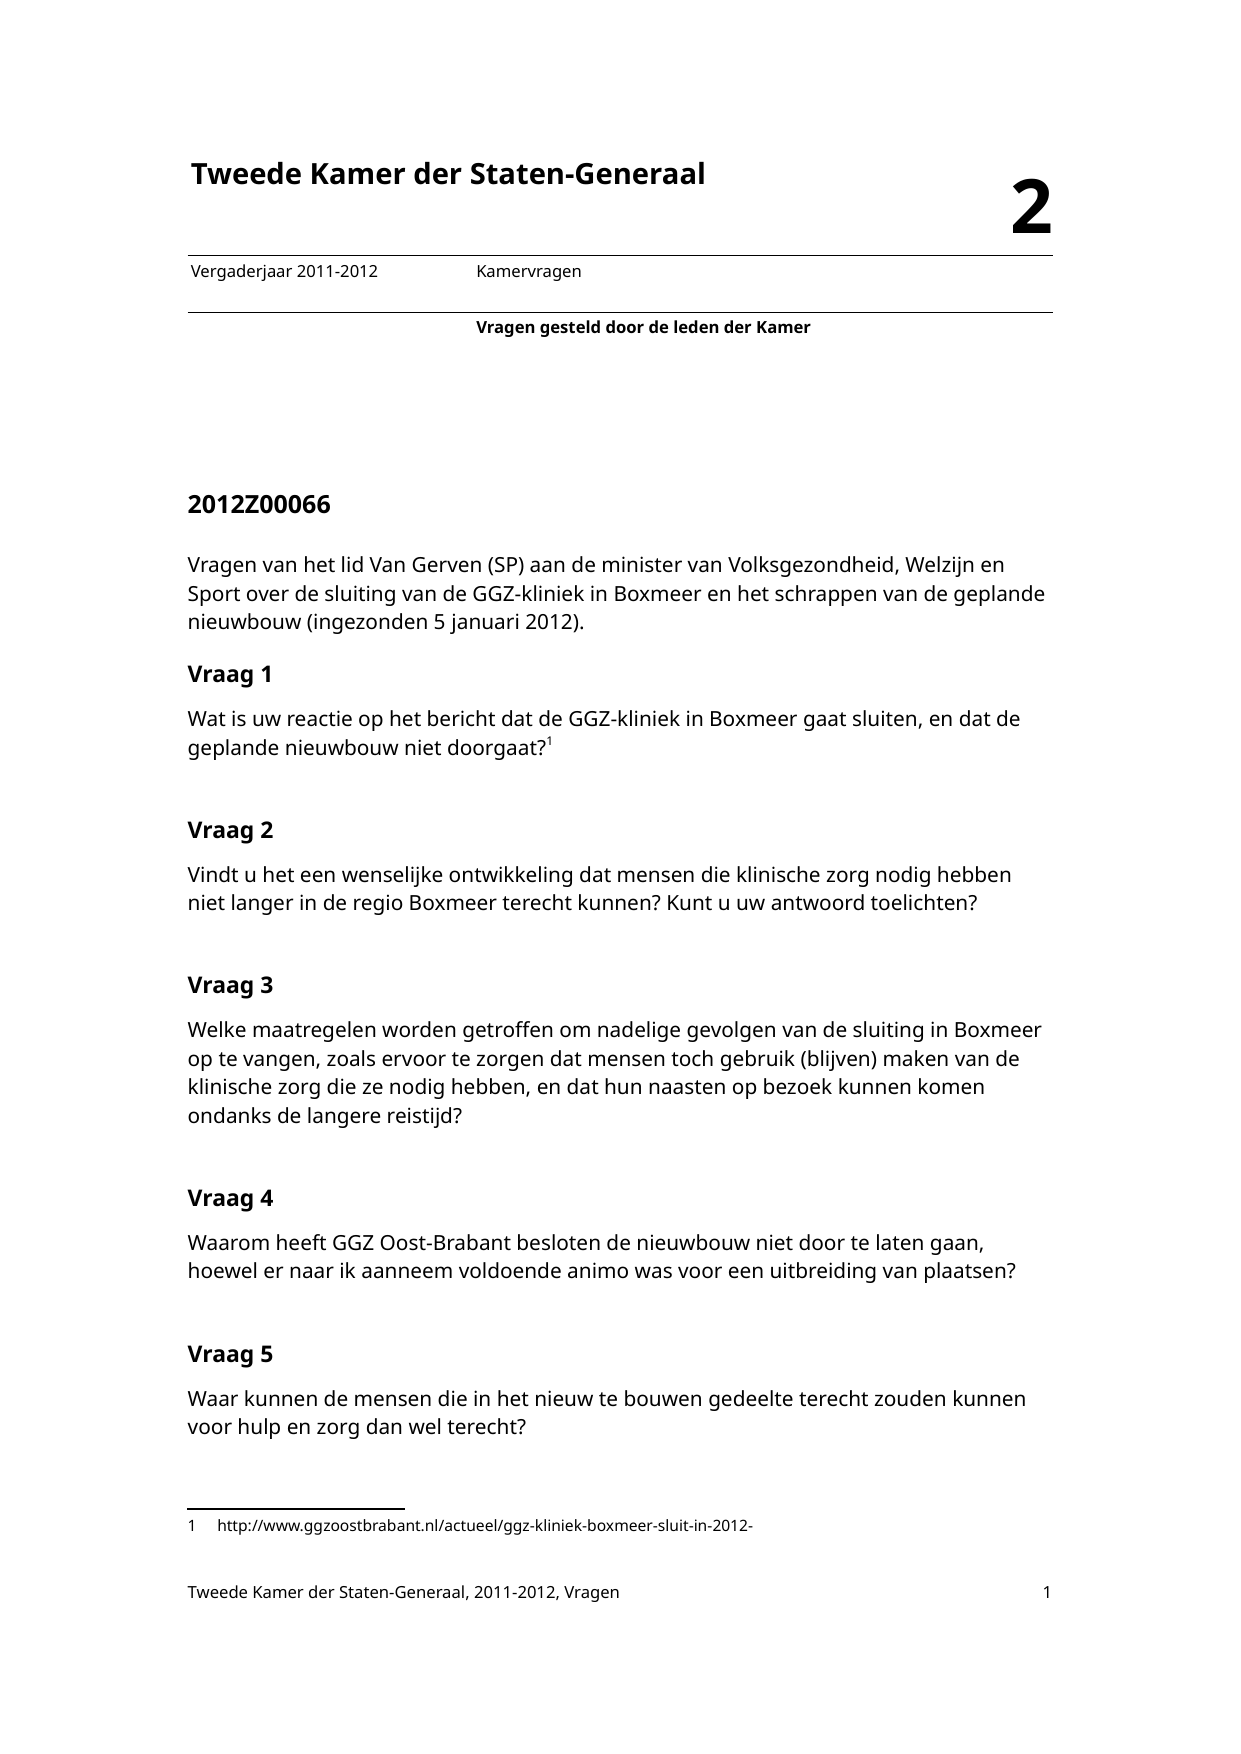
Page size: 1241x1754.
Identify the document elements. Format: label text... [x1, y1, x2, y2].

subtitle Vraag 5 [187, 1337, 1053, 1369]
text http://www.ggzoostbrabant.nl/actueel/ggz-kliniek-boxmeer-sluit-in-2012- [187, 1508, 1053, 1536]
table_header Tweede Kamer der Staten-Generaal [188, 150, 879, 255]
table_cell Vergaderjaar 2011-2012 [188, 256, 473, 312]
text 2012Z00066 [187, 487, 1053, 521]
text Wat is uw reactie op het bericht dat de GGZ-kliniek in Boxmeer gaat sluiten, en dat de geplande nieuwbouw niet doorgaat? [187, 704, 1053, 761]
table_cell Kamervragen [473, 256, 1053, 312]
text Welke maatregelen worden getroffen om nadelige gevolgen van de sluiting in Boxmeer op te vangen, zoals ervoor te zorgen dat mensen toch gebruik (blijven) maken van de klinische zorg die ze nodig hebben, en dat hun naasten op bezoek kunnen komen ondanks de langere reistijd? [187, 1016, 1053, 1129]
table_cell Vragen gesteld door de leden der Kamer [473, 313, 1053, 339]
text Waarom heeft GGZ Oost-Brabant besloten de nieuwbouw niet door te laten gaan, hoewel er naar ik aanneem voldoende animo was voor een uitbreiding van plaatsen? [187, 1228, 1053, 1285]
text Vragen van het lid Van Gerven (SP) aan de minister van Volksgezondheid, Welzijn en Sport over de sluiting van de GGZ-kliniek in Boxmeer en het schrappen van de geplande nieuwbouw (ingezonden 5 januari 2012). [187, 550, 1053, 636]
table_header 2 [880, 150, 1053, 255]
text Vindt u het een wenselijke ontwikkeling dat mensen die klinische zorg nodig hebben niet langer in de regio Boxmeer terecht kunnen? Kunt u uw antwoord toelichten? [187, 860, 1053, 917]
subtitle Vraag 4 [187, 1182, 1053, 1213]
subtitle Vraag 2 [187, 814, 1053, 845]
table_cell [188, 313, 473, 339]
text Waar kunnen de mensen die in het nieuw te bouwen gedeelte terecht zouden kunnen voor hulp en zorg dan wel terecht? [187, 1384, 1053, 1441]
subtitle Vraag 1 [187, 658, 1053, 689]
subtitle Vraag 3 [187, 969, 1053, 1001]
